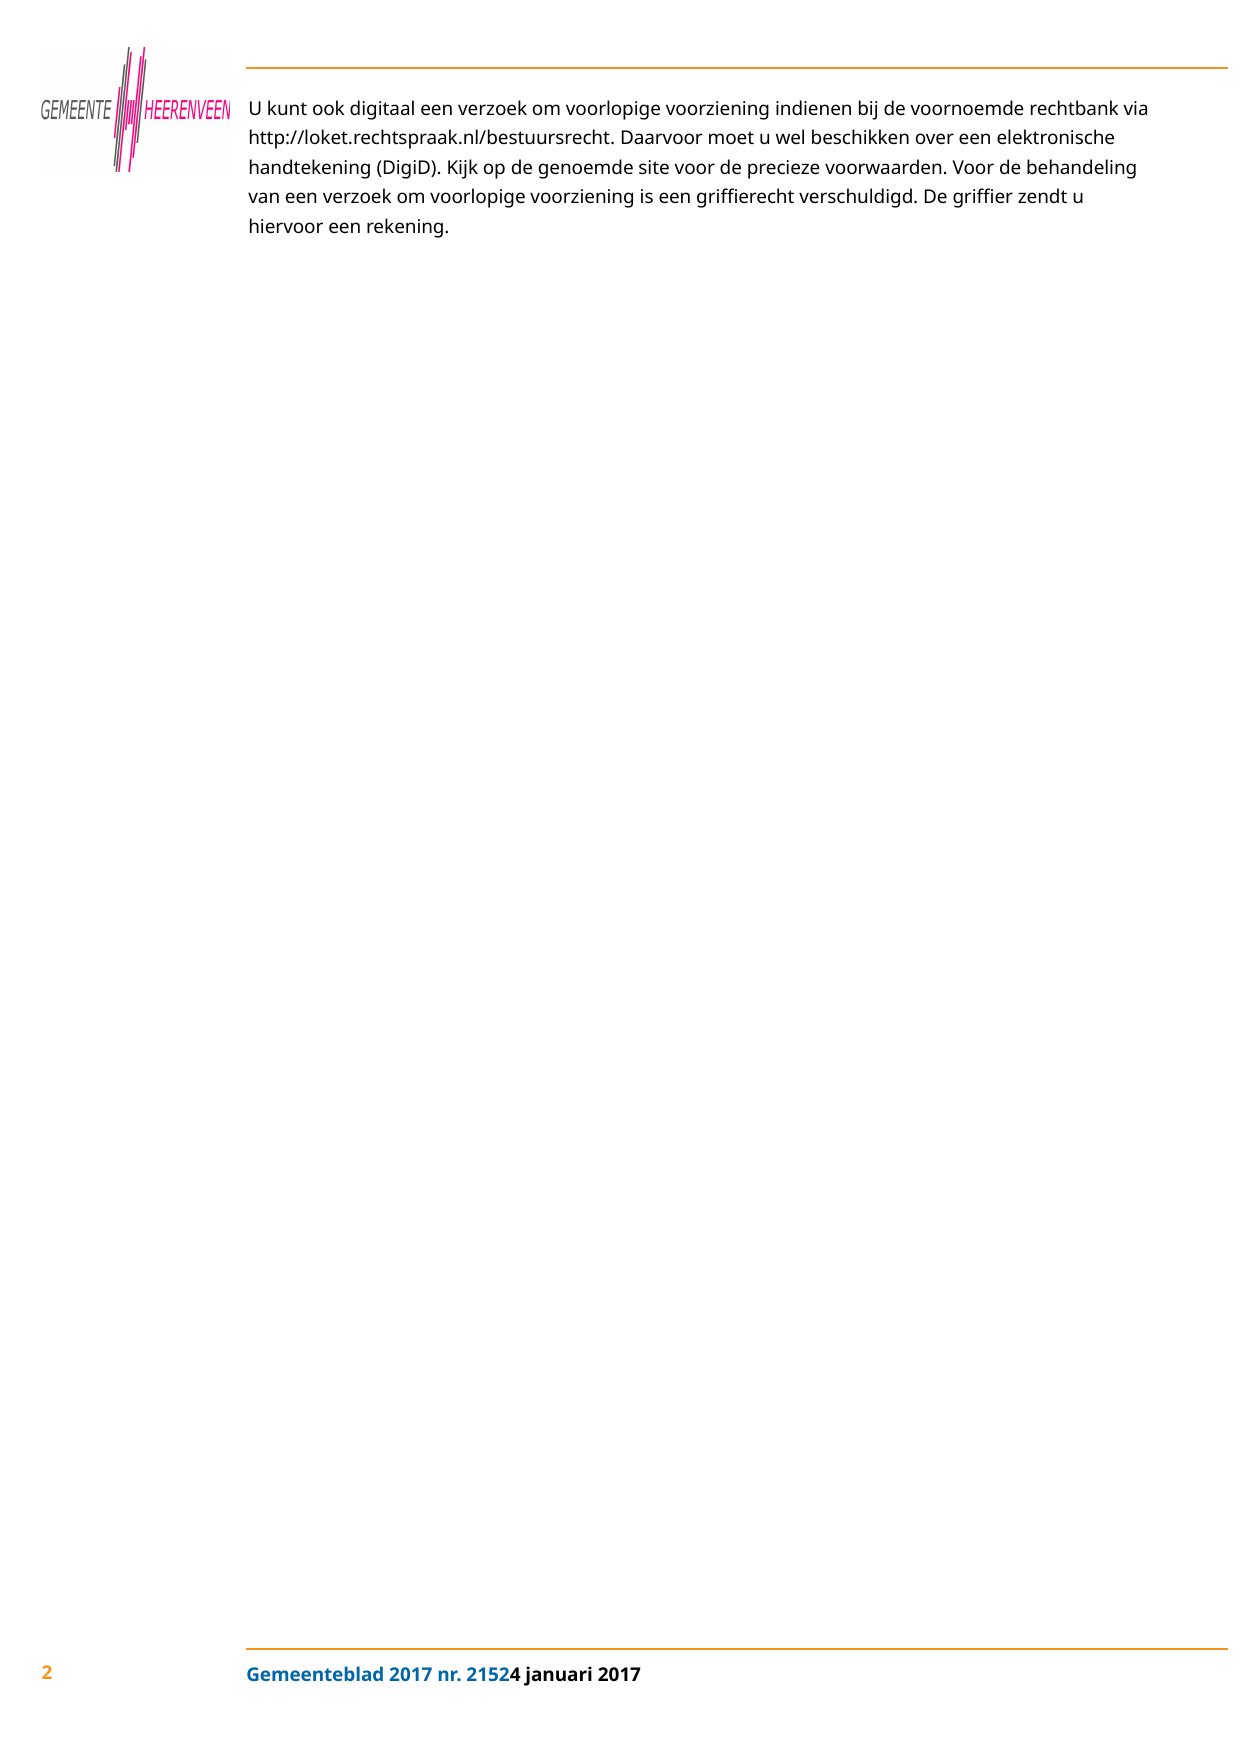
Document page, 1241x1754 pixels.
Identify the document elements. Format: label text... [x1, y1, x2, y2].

picture [41, 47, 231, 172]
text U kunt ook digitaal een verzoek om voorlopige voorziening indienen bij de voornoemde rechtbank via http://loket.rechtspraak.nl/bestuursrecht. Daarvoor moet u wel beschikken over een elektronische handtekening (DigiD). Kijk op de genoemde site voor de precieze voorwaarden. Voor de behandeling van een verzoek om voorlopige voorziening is een griffierecht verschuldigd. De griffier zendt u hiervoor een rekening. [248, 95, 1152, 239]
